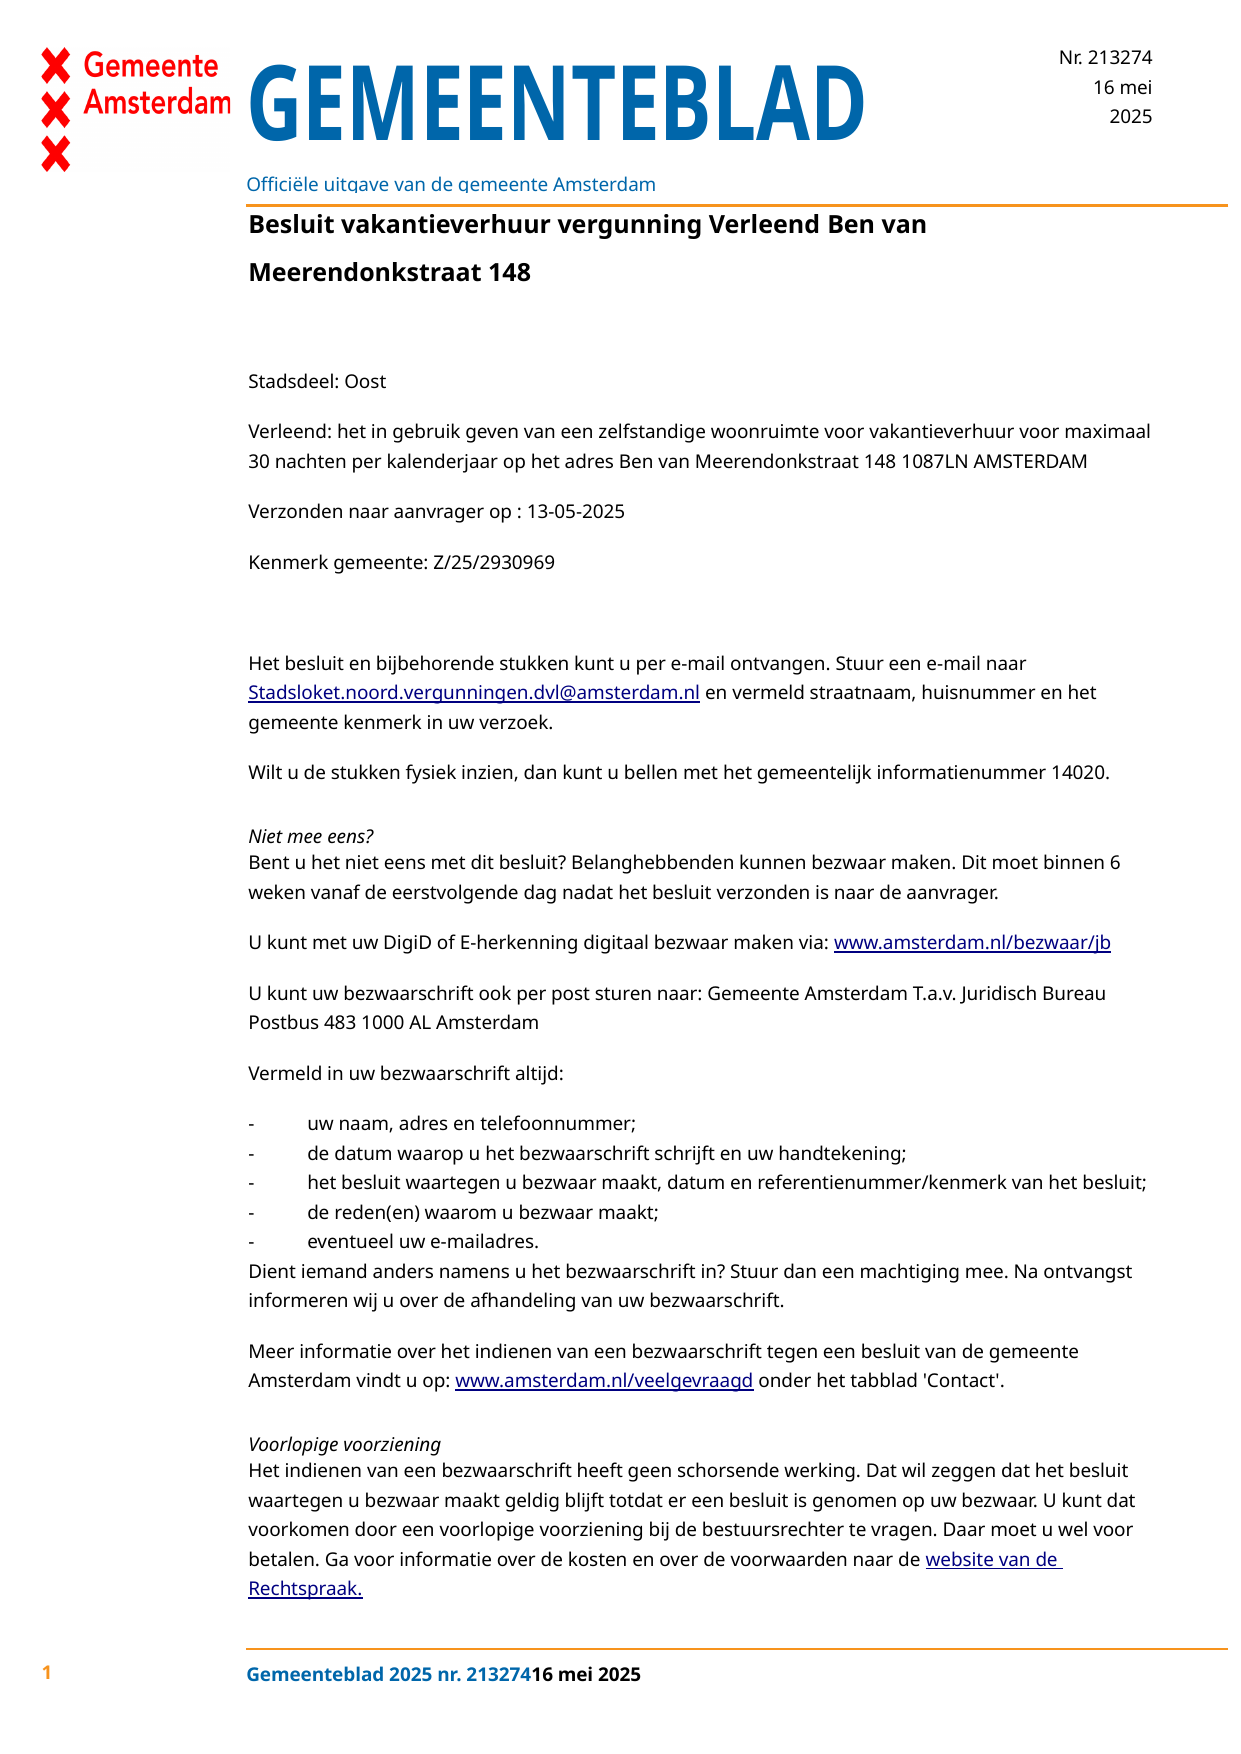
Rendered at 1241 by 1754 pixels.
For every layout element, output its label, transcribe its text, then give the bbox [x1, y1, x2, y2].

text Bent u het niet eens met dit besluit? Belanghebbenden kunnen bezwaar maken. Dit moet binnen 6 weken vanaf de eerstvolgende dag nadat het besluit verzonden is naar de aanvrager. [248, 849, 1152, 904]
text Meer informatie over het indienen van een bezwaarschrift tegen een besluit van de gemeente Amsterdam vindt u op: www.amsterdam.nl/veelgevraagd onder het tabblad 'Contact'. [248, 1338, 1152, 1393]
text Verzonden naar aanvrager op : 13-05-2025 [248, 499, 1152, 524]
text Het besluit en bijbehorende stukken kunt u per e-mail ontvangen. Stuur een e-mail naar Stadsloket.noord.vergunningen.dvl@amsterdam.nl en vermeld straatnaam, huisnummer en het gemeente kenmerk in uw verzoek. [248, 650, 1152, 735]
picture [41, 47, 231, 172]
list de datum waarop u het bezwaarschrift schrijft en uw handtekening; [248, 1140, 1152, 1165]
text Het indienen van een bezwaarschrift heeft geen schorsende werking. Dat wil zeggen dat het besluit waartegen u bezwaar maakt geldig blijft totdat er een besluit is genomen op uw bezwaar. U kunt dat voorkomen door een voorlopige voorziening bij de bestuursrechter te vragen. Daar moet u wel voor betalen. Ga voor informatie over de kosten en over de voorwaarden naar de website van de Rechtspraak. [248, 1457, 1152, 1601]
list eventueel uw e-mailadres. [248, 1228, 1152, 1254]
text Kenmerk gemeente: Z/25/2930969 [248, 549, 1152, 575]
list de reden(en) waarom u bezwaar maakt; [248, 1199, 1152, 1224]
text U kunt uw bezwaarschrift ook per post sturen naar: Gemeente Amsterdam T.a.v. Juridisch Bureau Postbus 483 1000 AL Amsterdam [248, 980, 1152, 1035]
text Vermeld in uw bezwaarschrift altijd: [248, 1060, 1152, 1085]
text Voorlopige voorziening [248, 1432, 1152, 1457]
text U kunt met uw DigiD of E-herkenning digitaal bezwaar maken via: www.amsterdam.nl/bezwaar/jb [248, 929, 1152, 955]
list uw naam, adres en telefoonnummer; [248, 1110, 1152, 1136]
text Stadsdeel: Oost [248, 368, 1152, 394]
text Wilt u de stukken fysiek inzien, dan kunt u bellen met het gemeentelijk informatienummer 14020. [248, 759, 1152, 785]
text Niet mee eens? [248, 823, 1152, 849]
text Dient iemand anders namens u het bezwaarschrift in? Stuur dan een machtiging mee. Na ontvangst informeren wij u over de afhandeling van uw bezwaarschrift. [248, 1258, 1152, 1313]
text Besluit vakantieverhuur vergunning Verleend Ben van Meerendonkstraat 148 [248, 207, 1152, 288]
text Verleend: het in gebruik geven van een zelfstandige woonruimte voor vakantieverhuur voor maximaal 30 nachten per kalenderjaar op het adres Ben van Meerendonkstraat 148 1087LN AMSTERDAM [248, 419, 1152, 474]
list het besluit waartegen u bezwaar maakt, datum en referentienummer/kenmerk van het besluit; [248, 1169, 1152, 1195]
